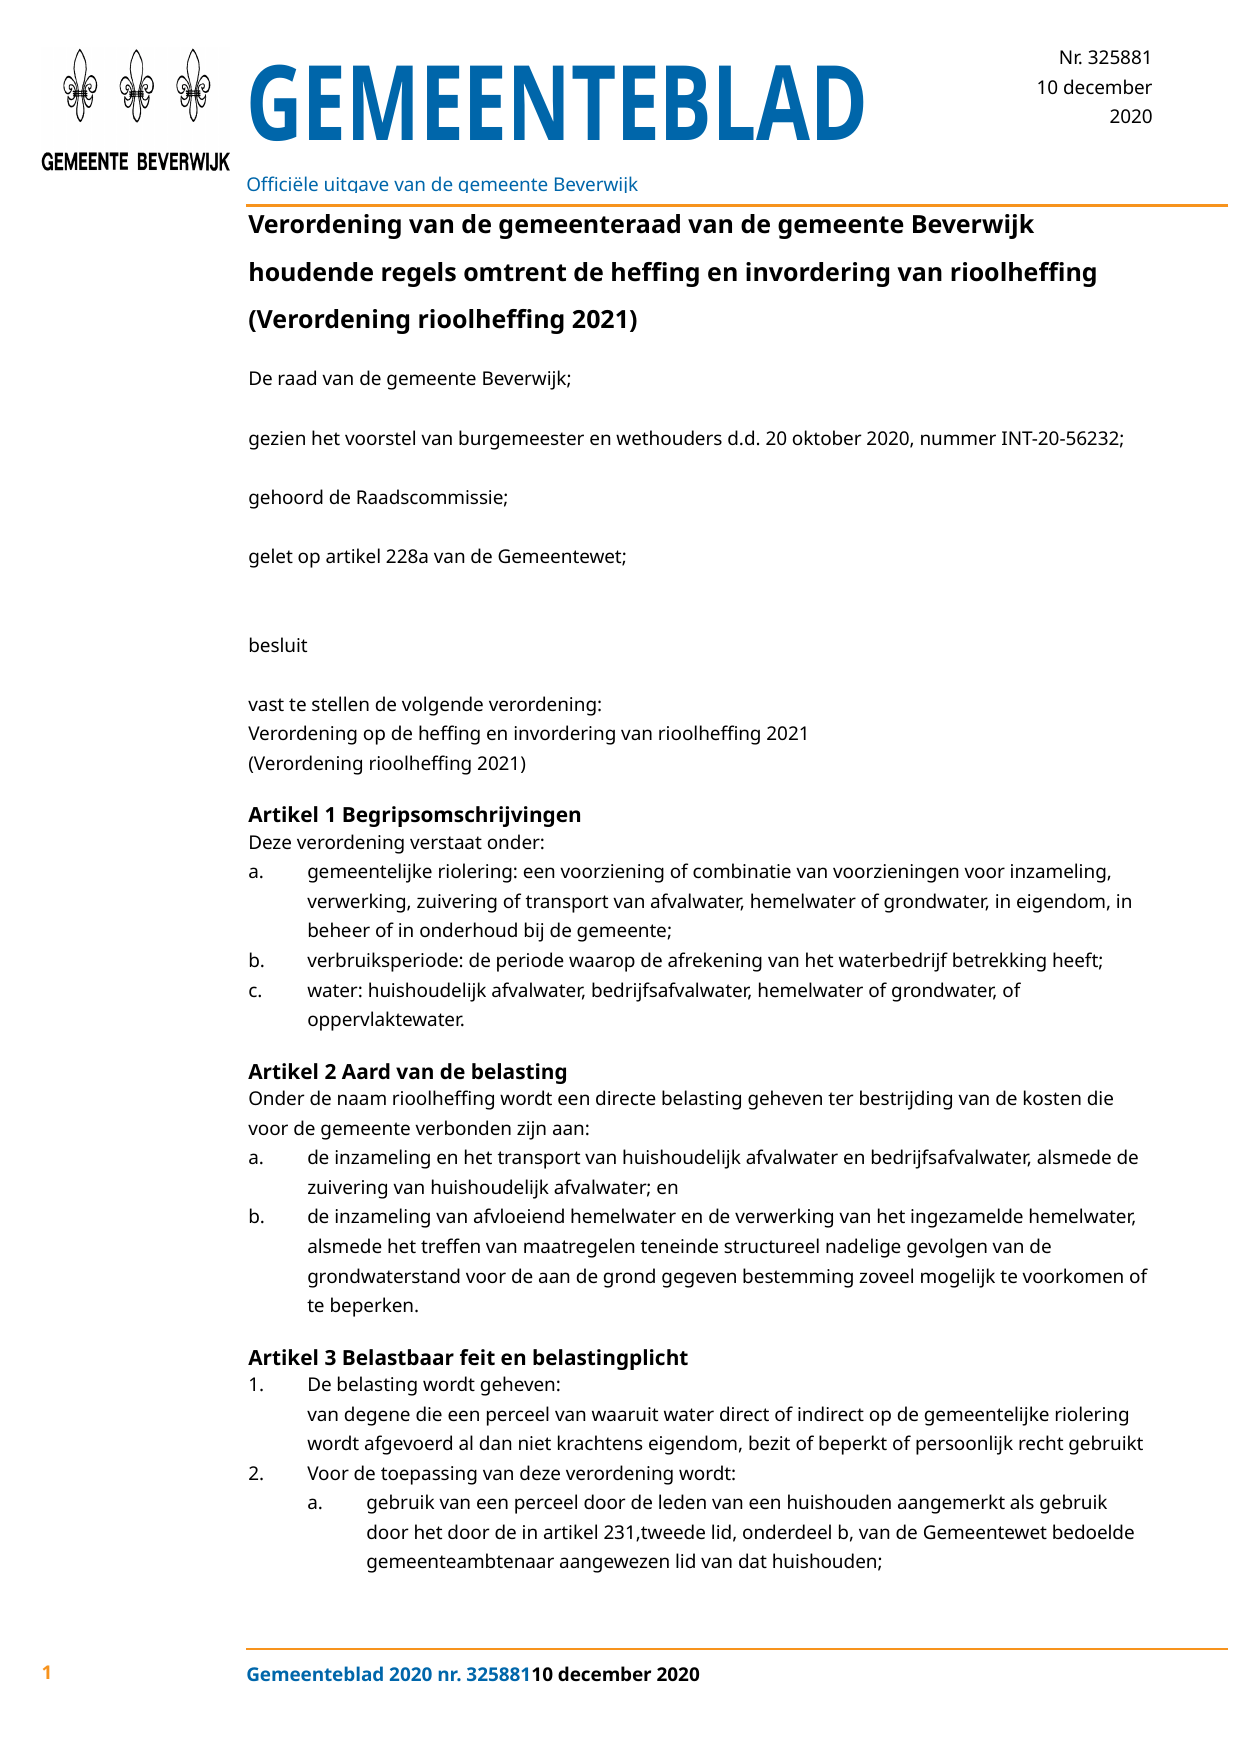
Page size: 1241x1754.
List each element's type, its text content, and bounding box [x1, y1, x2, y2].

list Voor de toepassing van deze verordening wordt: [248, 1460, 1152, 1486]
text gezien het voorstel van burgemeester en wethouders d.d. 20 oktober 2020, nummer INT-20-56232; [248, 425, 1152, 450]
text besluit [248, 632, 1152, 657]
text gelet op artikel 228a van de Gemeentewet; [248, 543, 1152, 569]
list De belasting wordt geheven: [248, 1371, 1152, 1397]
list verbruiksperiode: de periode waarop de afrekening van het waterbedrijf betrekking heeft; [248, 947, 1152, 973]
text vast te stellen de volgende verordening: [248, 691, 1152, 717]
text Deze verordening verstaat onder: [248, 829, 1152, 855]
list de inzameling en het transport van huishoudelijk afvalwater en bedrijfsafvalwater, alsmede de zuivering van huishoudelijk afvalwater; en [248, 1144, 1152, 1200]
text Verordening van de gemeenteraad van de gemeente Beverwijk houdende regels omtrent de heffing en invordering van rioolheffing (Verordening rioolheffing 2021) [248, 207, 1152, 336]
list van degene die een perceel van waaruit water direct of indirect op de gemeentelijke riolering wordt afgevoerd al dan niet krachtens eigendom, bezit of beperkt of persoonlijk recht gebruikt [248, 1401, 1152, 1456]
text gehoord de Raadscommissie; [248, 484, 1152, 509]
text (Verordening rioolheffing 2021) [248, 750, 1152, 776]
text Artikel 1 Begripsomschrijvingen [248, 801, 1152, 829]
text Artikel 2 Aard van de belasting [248, 1057, 1152, 1085]
text Onder de naam rioolheffing wordt een directe belasting geheven ter bestrijding van de kosten die voor de gemeente verbonden zijn aan: [248, 1085, 1152, 1141]
list de inzameling van afvloeiend hemelwater en de verwerking van het ingezamelde hemelwater, alsmede het treffen van maatregelen teneinde structureel nadelige gevolgen van de grondwaterstand voor de aan de grond gegeven bestemming zoveel mogelijk te voorkomen of te beperken. [248, 1204, 1152, 1318]
list gebruik van een perceel door de leden van een huishouden aangemerkt als gebruik door het door de in artikel 231,tweede lid, onderdeel b, van de Gemeentewet bedoelde gemeenteambtenaar aangewezen lid van dat huishouden; [307, 1489, 1152, 1574]
text Artikel 3 Belastbaar feit en belastingplicht [248, 1343, 1152, 1371]
text De raad van de gemeente Beverwijk; [248, 366, 1152, 391]
picture [41, 47, 231, 172]
text Verordening op de heffing en invordering van rioolheffing 2021 [248, 721, 1152, 746]
list gemeentelijke riolering: een voorziening of combinatie van voorzieningen voor inzameling, verwerking, zuivering of transport van afvalwater, hemelwater of grondwater, in eigendom, in beheer of in onderhoud bij de gemeente; [248, 858, 1152, 943]
list water: huishoudelijk afvalwater, bedrijfsafvalwater, hemelwater of grondwater, of oppervlaktewater. [248, 977, 1152, 1032]
